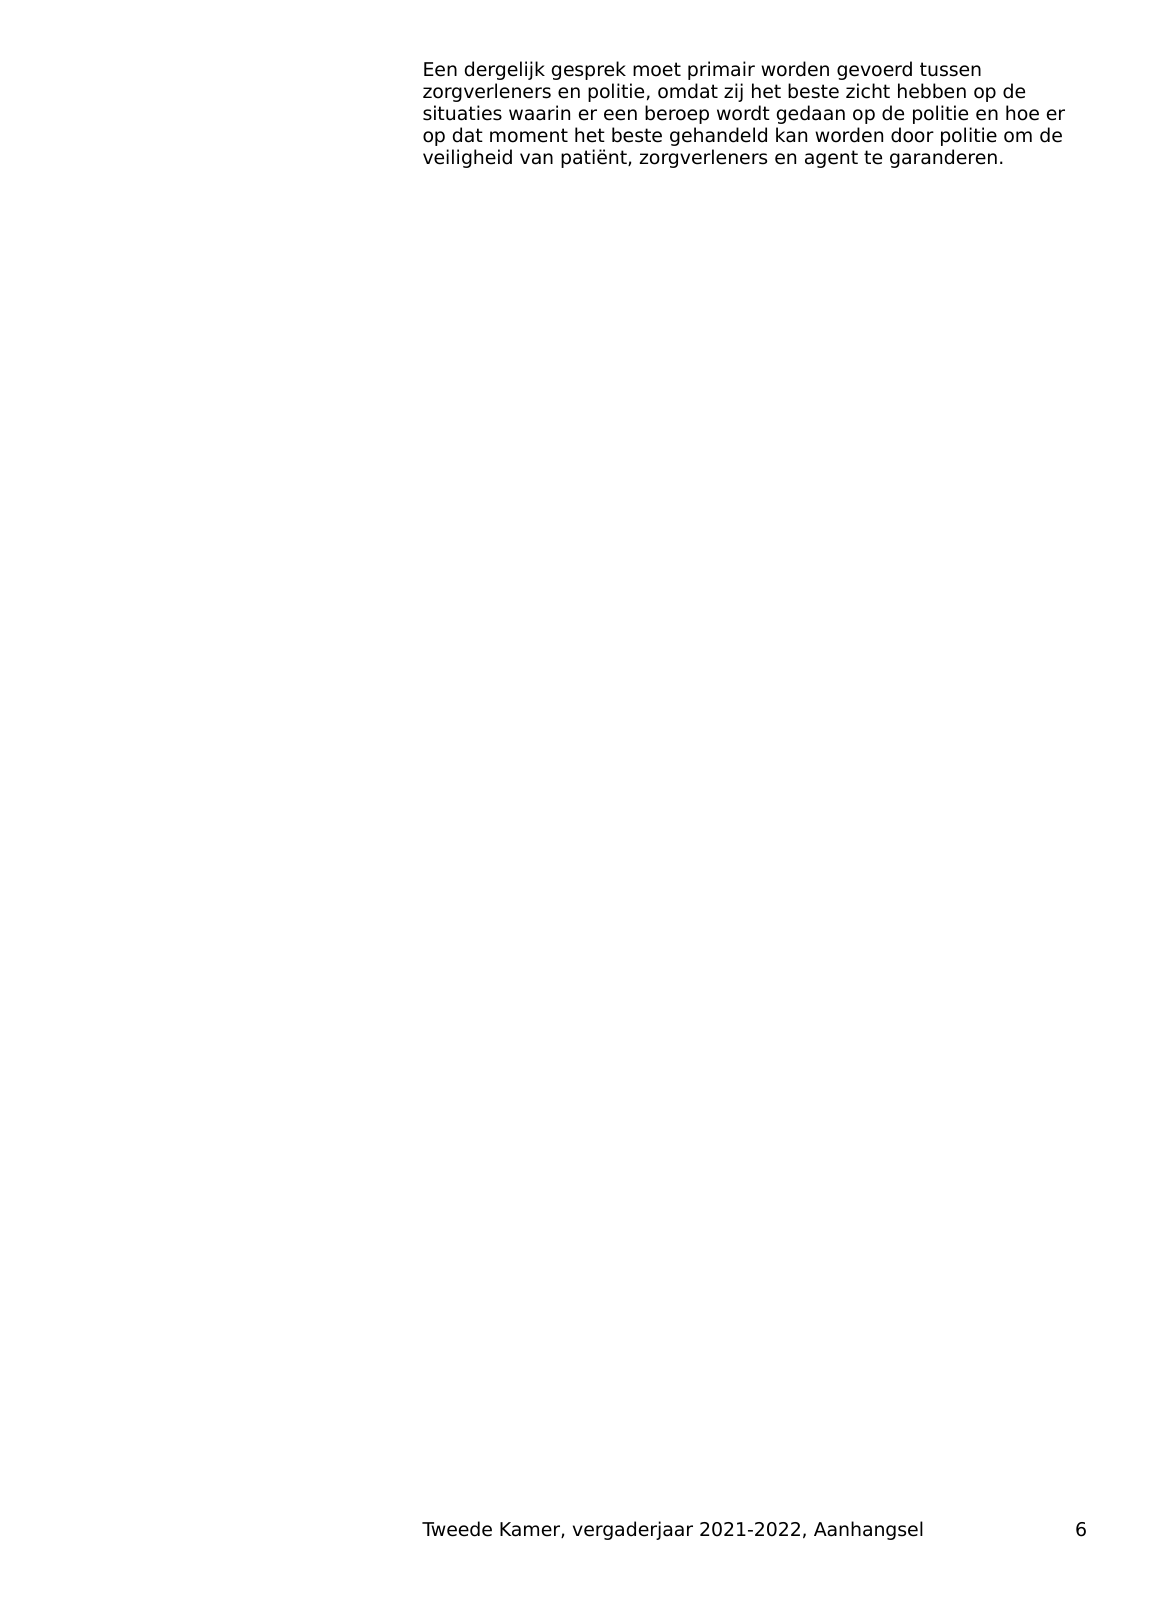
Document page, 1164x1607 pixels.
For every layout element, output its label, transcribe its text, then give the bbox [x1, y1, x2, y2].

text Een dergelijk gesprek moet primair worden gevoerd tussen zorgverleners en politie, omdat zij het beste zicht hebben op de situaties waarin er een beroep wordt gedaan op de politie en hoe er op dat moment het beste gehandeld kan worden door politie om de veiligheid van patiënt, zorgverleners en agent te garanderen. [422, 59, 1087, 169]
